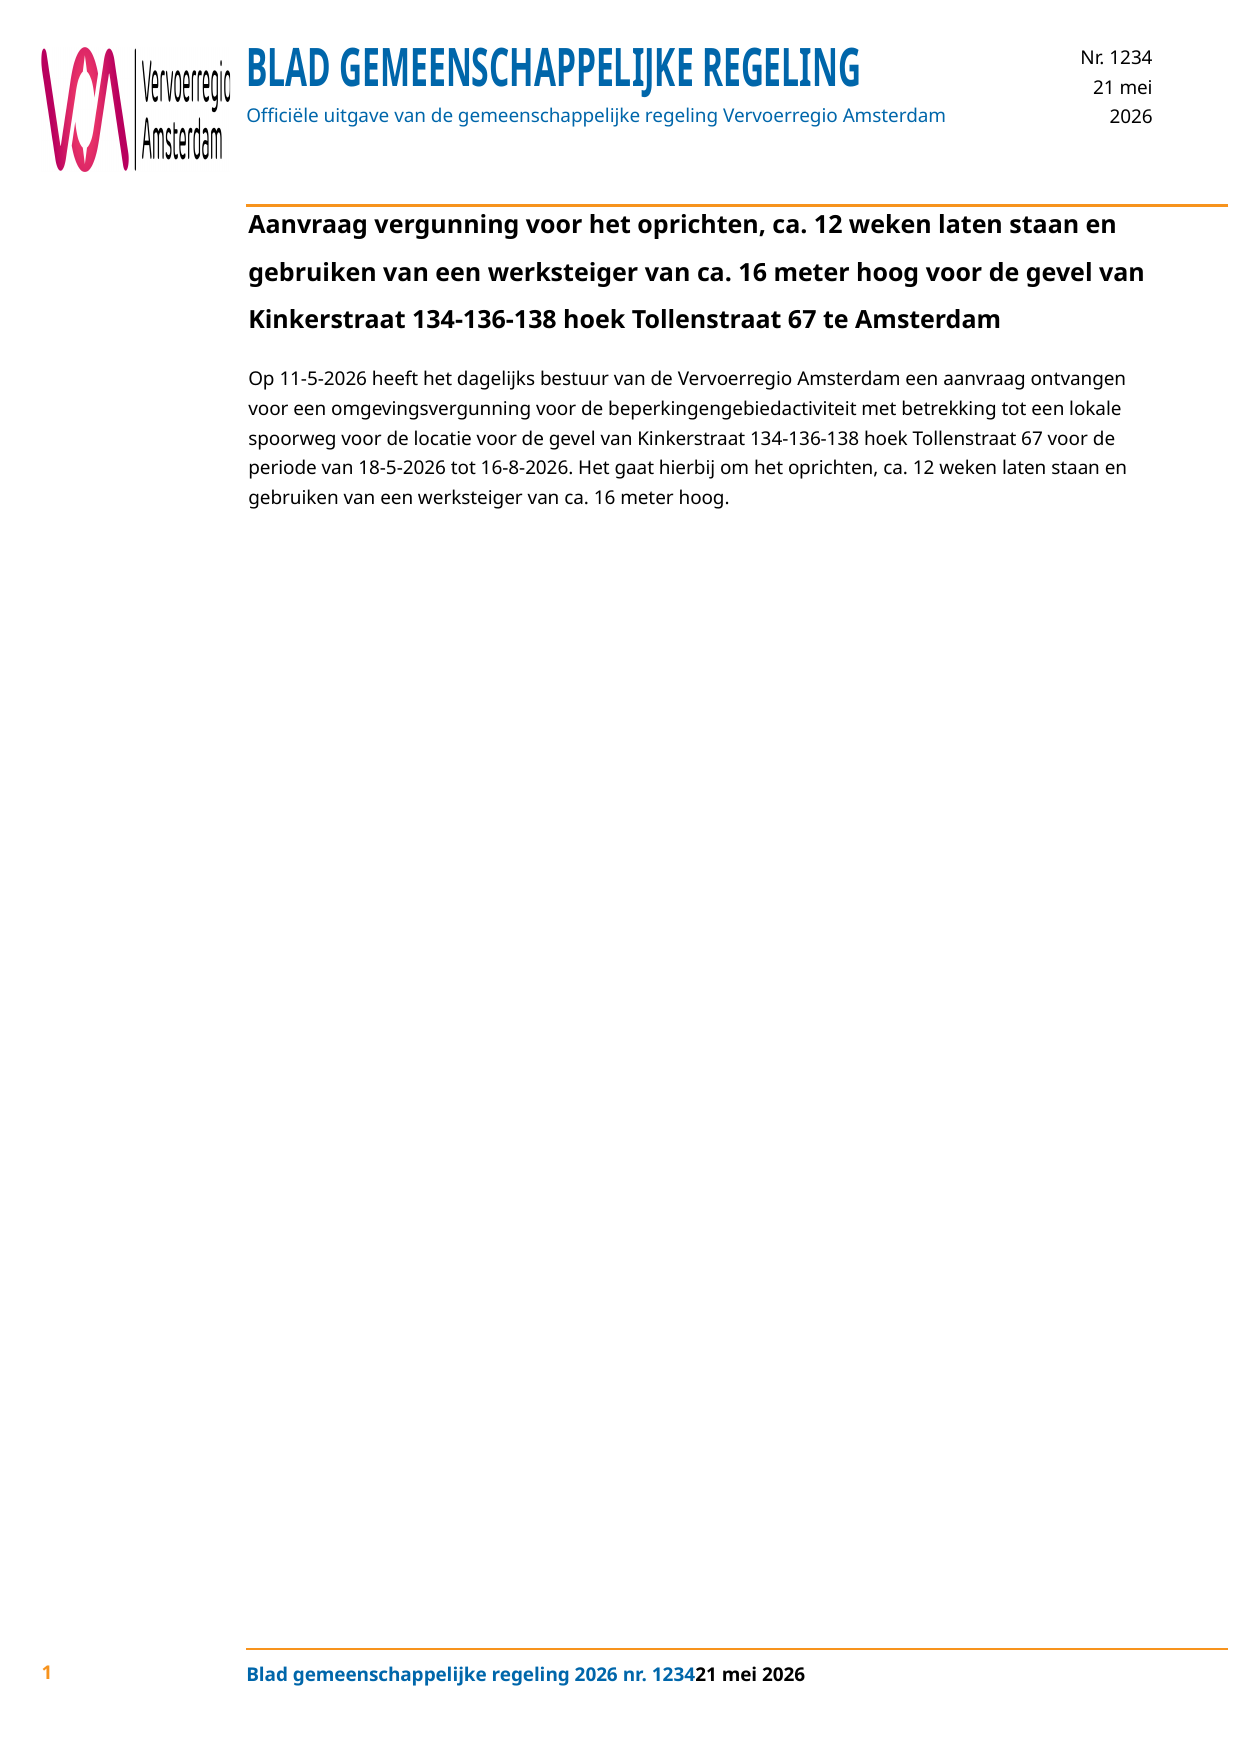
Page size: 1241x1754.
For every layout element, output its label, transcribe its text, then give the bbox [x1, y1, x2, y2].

picture [41, 47, 231, 172]
text Aanvraag vergunning voor het oprichten, ca. 12 weken laten staan en gebruiken van een werksteiger van ca. 16 meter hoog voor de gevel van Kinkerstraat 134-136-138 hoek Tollenstraat 67 te Amsterdam [248, 207, 1152, 336]
text Op 11-5-2026 heeft het dagelijks bestuur van de Vervoerregio Amsterdam een aanvraag ontvangen voor een omgevingsvergunning voor de beperkingengebiedactiviteit met betrekking tot een lokale spoorweg voor de locatie voor de gevel van Kinkerstraat 134-136-138 hoek Tollenstraat 67 voor de periode van 18-5-2026 tot 16-8-2026. Het gaat hierbij om het oprichten, ca. 12 weken laten staan en gebruiken van een werksteiger van ca. 16 meter hoog. [248, 366, 1152, 509]
